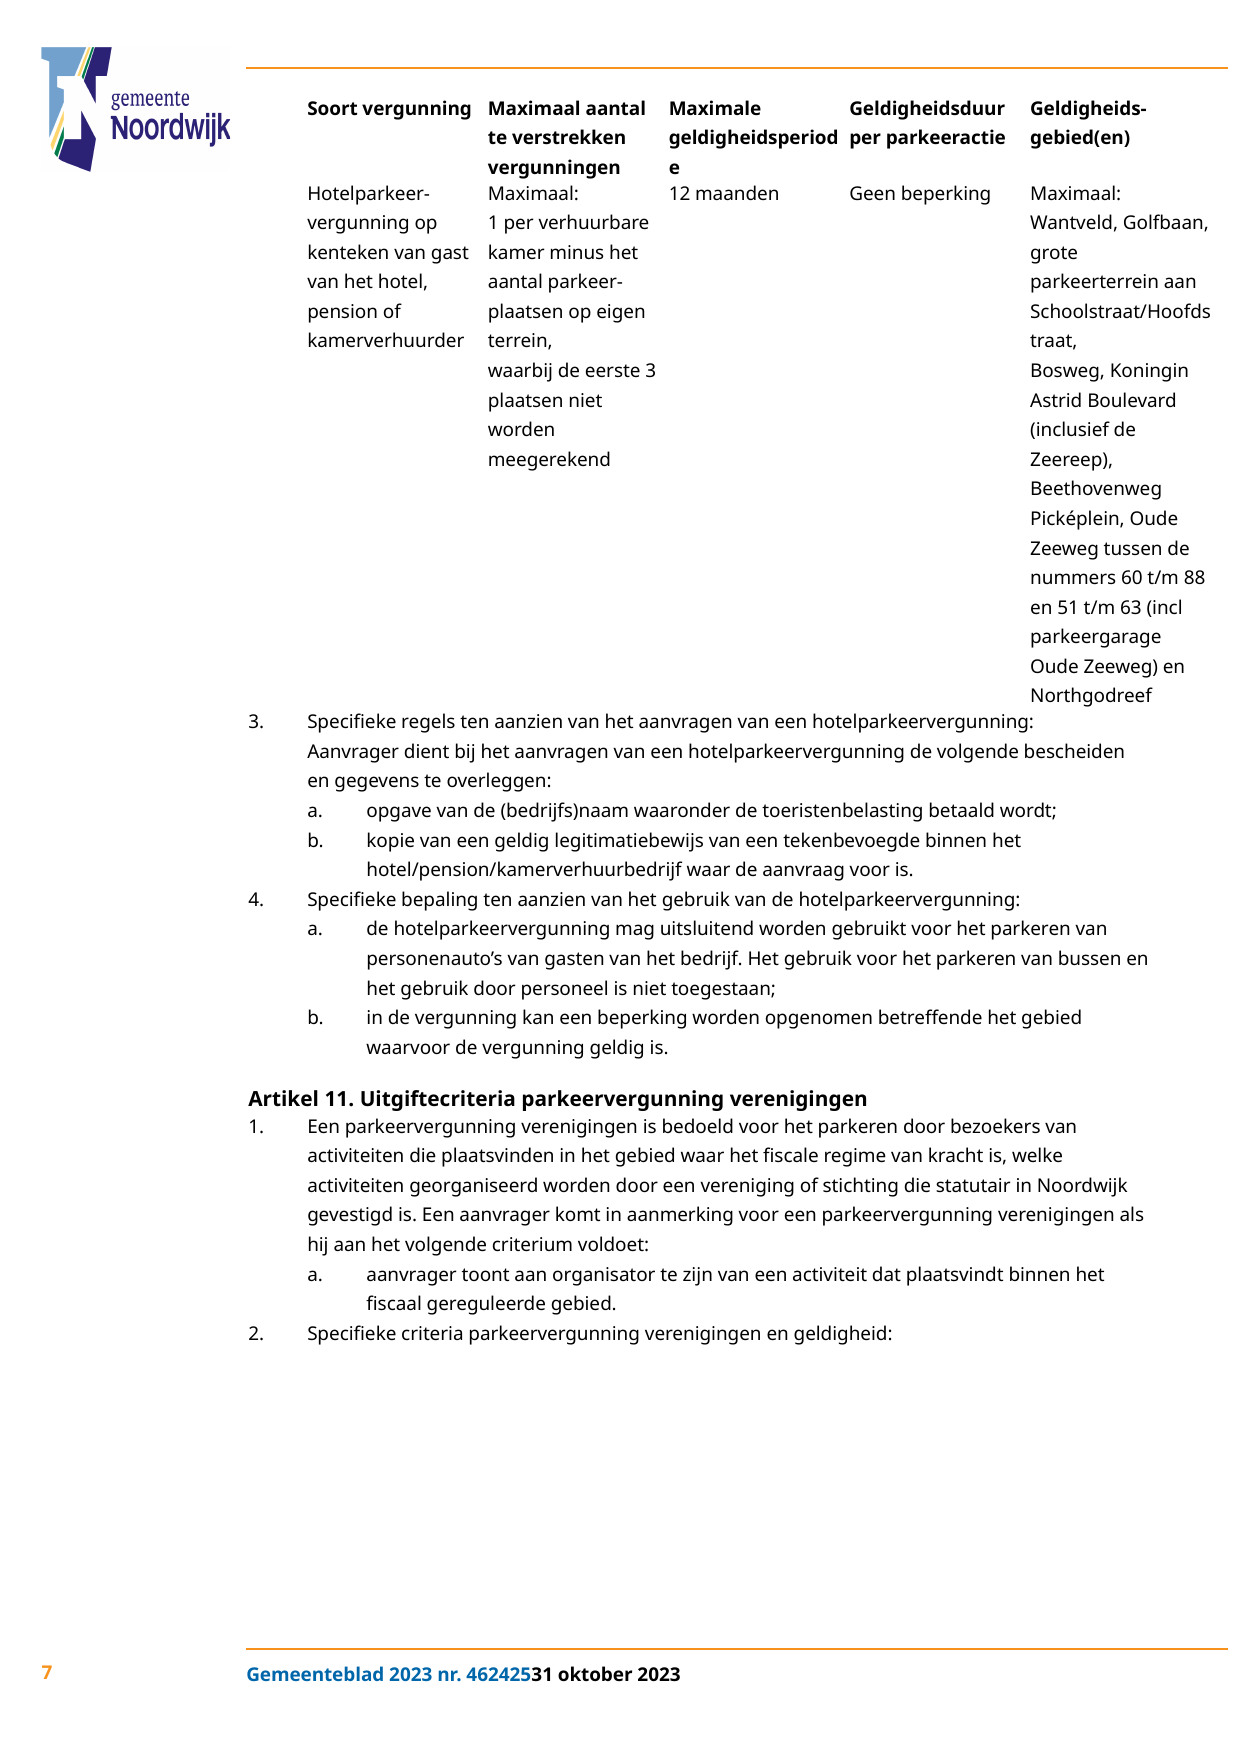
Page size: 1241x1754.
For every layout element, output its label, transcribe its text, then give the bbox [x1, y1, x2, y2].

list Specifieke bepaling ten aanzien van het gebruik van de hotelparkeervergunning: [248, 886, 1152, 912]
table_header Geldigheids-gebied(en) [1030, 95, 1211, 180]
list aanvrager toont aan organisator te zijn van een activiteit dat plaatsvindt binnen het fiscaal gereguleerde gebied. [307, 1261, 1152, 1316]
table_header Maximale geldigheidsperiode [669, 95, 849, 180]
table_header Soort vergunning [307, 95, 488, 180]
picture [41, 47, 231, 172]
list kopie van een geldig legitimatiebewijs van een tekenbevoegde binnen het hotel/pension/kamerverhuurbedrijf waar de aanvraag voor is. [307, 827, 1152, 882]
table_cell 12 maanden [669, 180, 849, 708]
list de hotelparkeervergunning mag uitsluitend worden gebruikt voor het parkeren van personenauto’s van gasten van het bedrijf. Het gebruik voor het parkeren van bussen en het gebruik door personeel is niet toegestaan; [307, 916, 1152, 1001]
list Specifieke regels ten aanzien van het aanvragen van een hotelparkeervergunning: [248, 708, 1152, 734]
table_cell Maximaal: Wantveld, Golfbaan, grote parkeerterrein aan Schoolstraat/Hoofdstraat, Bosweg, Koningin Astrid Boulevard (inclusief de Zeereep), Beethovenweg Picképlein, Oude Zeeweg tussen de nummers 60 t/m 88 en 51 t/m 63 (incl parkeergarage Oude Zeeweg) en Northgodreef [1030, 180, 1211, 708]
table_header Geldigheidsduur per parkeeractie [849, 95, 1030, 180]
table_cell Geen beperking [849, 180, 1030, 708]
table_header Maximaal aantal te verstrekken vergunningen [488, 95, 668, 180]
list opgave van de (bedrijfs)naam waaronder de toeristenbelasting betaald wordt; [307, 797, 1152, 823]
table_cell Maximaal: 1 per verhuurbare kamer minus het aantal parkeer-plaatsen op eigen terrein, waarbij de eerste 3 plaatsen niet worden meegerekend [488, 180, 668, 708]
text Artikel 11. Uitgiftecriteria parkeervergunning verenigingen [248, 1084, 1152, 1113]
table_cell Hotelparkeer- vergunning op kenteken van gast van het hotel, pension of kamerverhuurder [307, 180, 488, 708]
list Een parkeervergunning verenigingen is bedoeld voor het parkeren door bezoekers van activiteiten die plaatsvinden in het gebied waar het fiscale regime van kracht is, welke activiteiten georganiseerd worden door een vereniging of stichting die statutair in Noordwijk gevestigd is. Een aanvrager komt in aanmerking voor een parkeervergunning verenigingen als hij aan het volgende criterium voldoet: [248, 1113, 1152, 1257]
list in de vergunning kan een beperking worden opgenomen betreffende het gebied waarvoor de vergunning geldig is. [307, 1004, 1152, 1060]
list Specifieke criteria parkeervergunning verenigingen en geldigheid: [248, 1320, 1152, 1346]
list Aanvrager dient bij het aanvragen van een hotelparkeervergunning de volgende bescheiden en gegevens te overleggen: [248, 738, 1152, 793]
